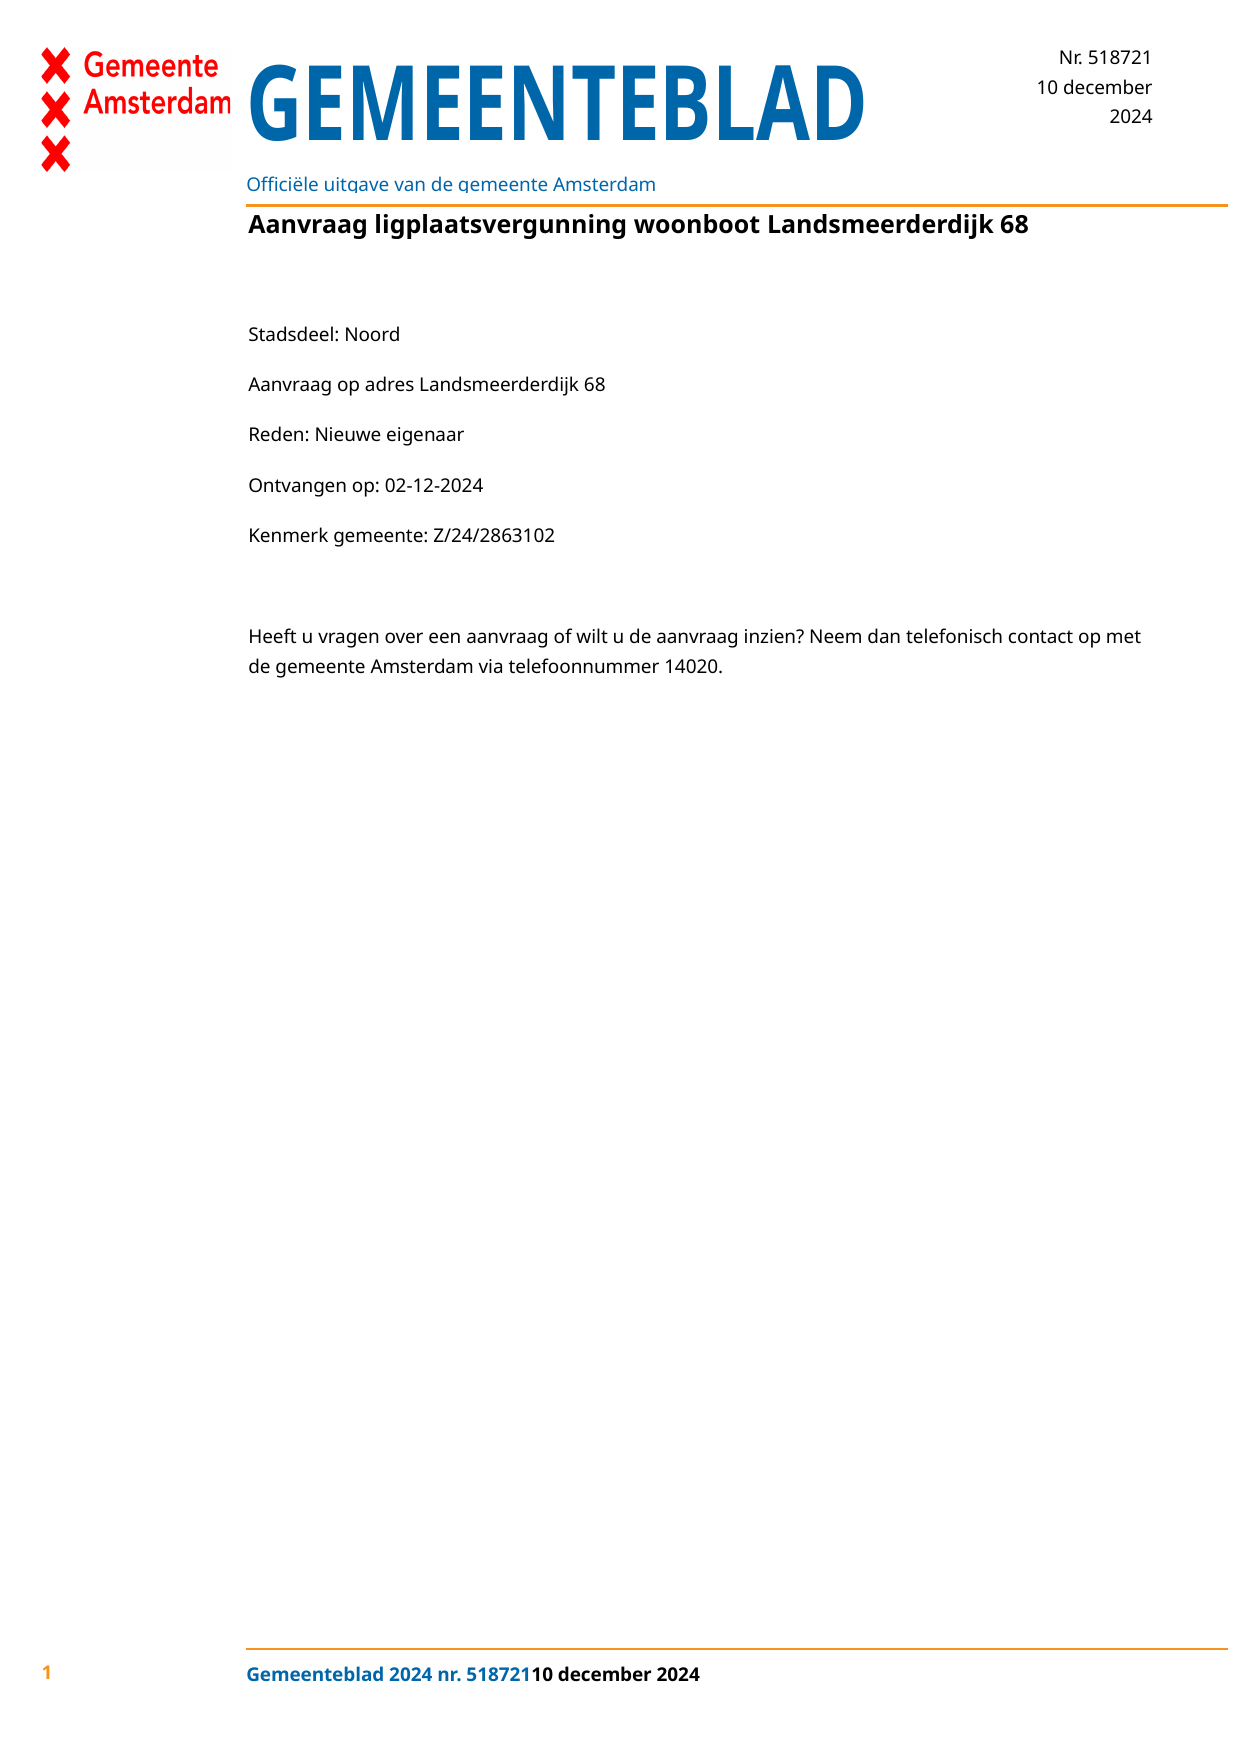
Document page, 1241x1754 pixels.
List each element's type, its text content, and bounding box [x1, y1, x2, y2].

text Ontvangen op: 02-12-2024 [248, 472, 1152, 498]
picture [41, 47, 231, 172]
text Aanvraag ligplaatsvergunning woonboot Landsmeerderdijk 68 [248, 207, 1152, 241]
text Aanvraag op adres Landsmeerderdijk 68 [248, 371, 1152, 397]
text Heeft u vragen over een aanvraag of wilt u de aanvraag inzien? Neem dan telefonisch contact op met de gemeente Amsterdam via telefoonnummer 14020. [248, 623, 1152, 678]
text Reden: Nieuwe eigenaar [248, 422, 1152, 447]
text Stadsdeel: Noord [248, 321, 1152, 346]
text Kenmerk gemeente: Z/24/2863102 [248, 522, 1152, 548]
